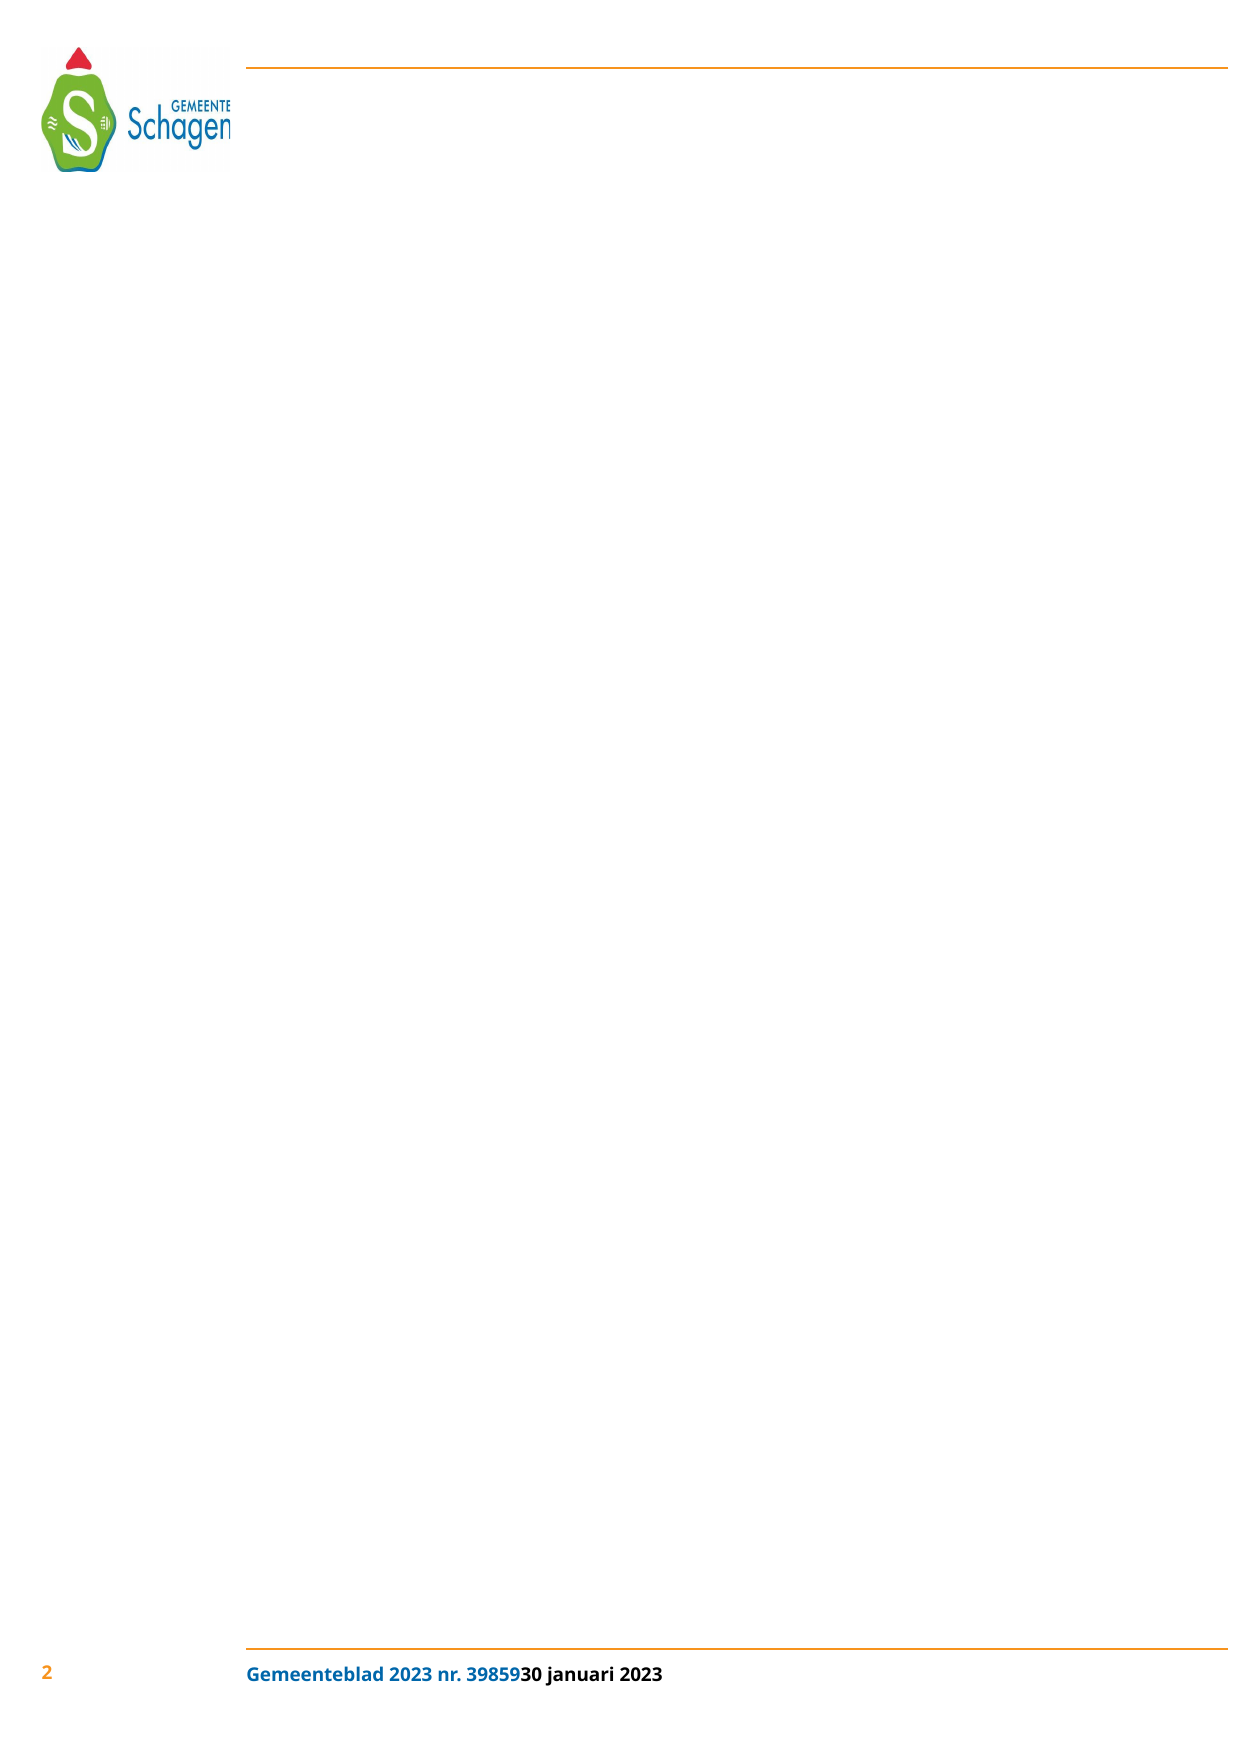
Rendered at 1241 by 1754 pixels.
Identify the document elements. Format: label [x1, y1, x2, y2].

picture [41, 47, 231, 172]
